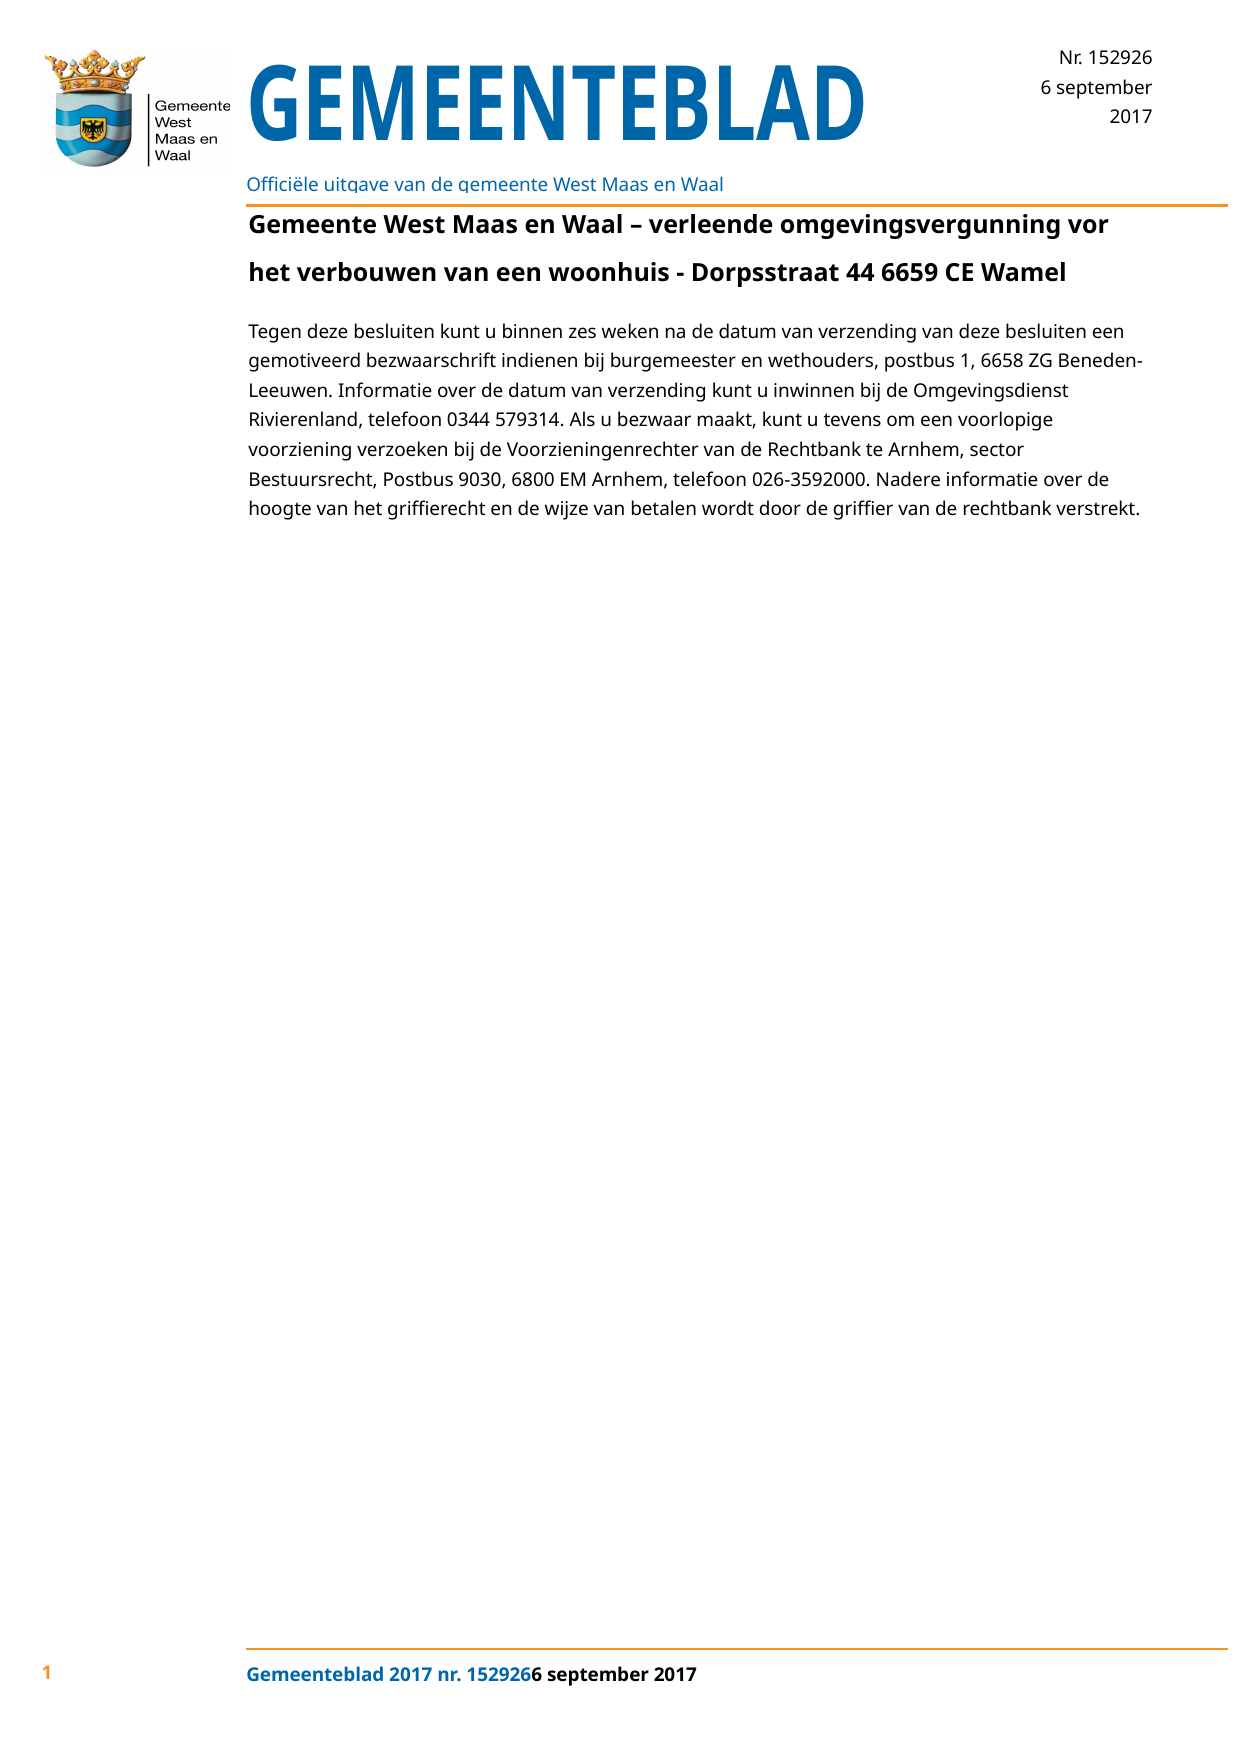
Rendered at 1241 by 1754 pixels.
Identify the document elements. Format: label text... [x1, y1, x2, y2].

text Gemeente West Maas en Waal – verleende omgevingsvergunning vor het verbouwen van een woonhuis - Dorpsstraat 44 6659 CE Wamel [248, 207, 1152, 288]
picture [41, 47, 231, 172]
text Tegen deze besluiten kunt u binnen zes weken na de datum van verzending van deze besluiten een gemotiveerd bezwaarschrift indienen bij burgemeester en wethouders, postbus 1, 6658 ZG Beneden-Leeuwen. Informatie over de datum van verzending kunt u inwinnen bij de Omgevingsdienst Rivierenland, telefoon 0344 579314. Als u bezwaar maakt, kunt u tevens om een voorlopige voorziening verzoeken bij de Voorzieningenrechter van de Rechtbank te Arnhem, sector Bestuursrecht, Postbus 9030, 6800 EM Arnhem, telefoon 026-3592000. Nadere informatie over de hoogte van het griffierecht en de wijze van betalen wordt door de griffier van de rechtbank verstrekt. [248, 318, 1152, 521]
